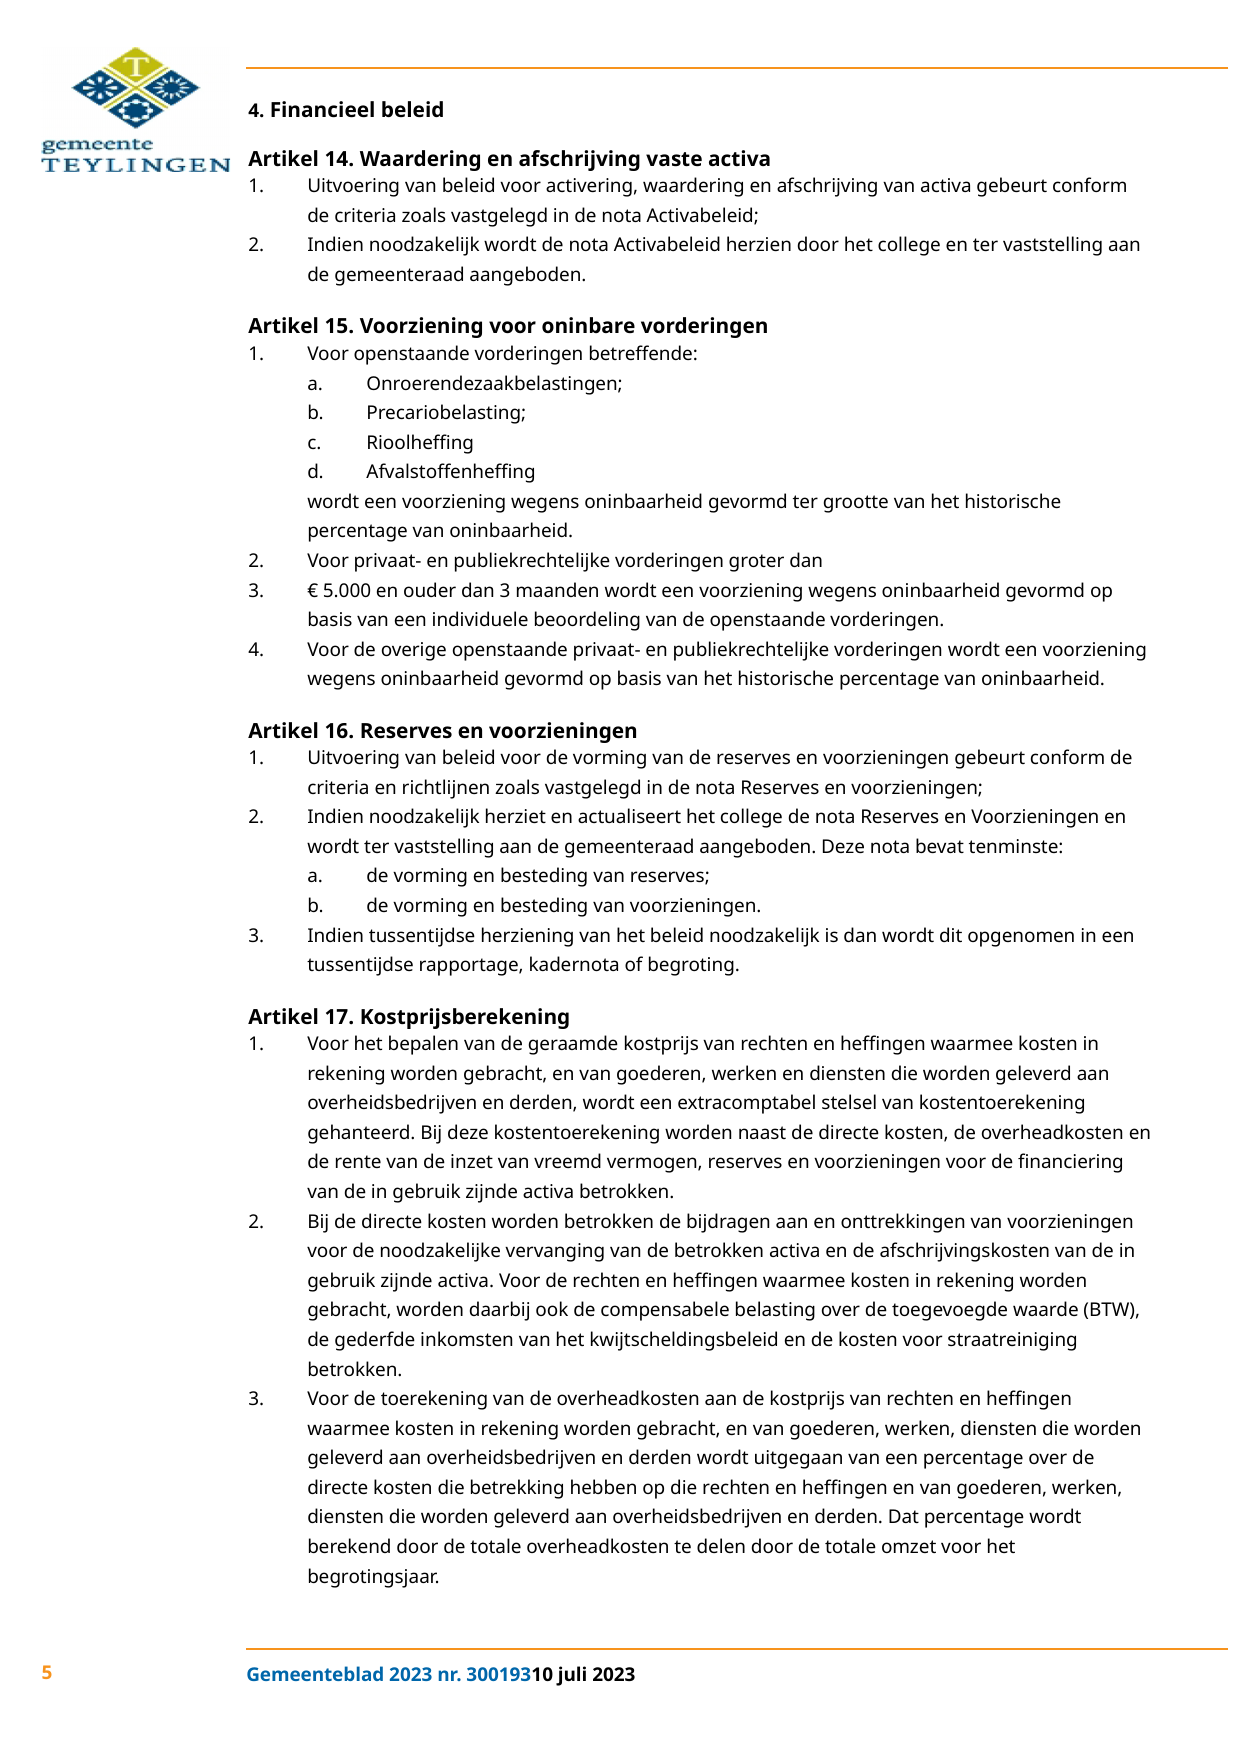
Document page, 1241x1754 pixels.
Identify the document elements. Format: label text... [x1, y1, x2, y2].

text Artikel 17. Kostprijsberekening [248, 1002, 1152, 1030]
text Artikel 16. Reserves en voorzieningen [248, 716, 1152, 744]
list Rioolheffing [307, 429, 1152, 454]
list Indien tussentijdse herziening van het beleid noodzakelijk is dan wordt dit opgenomen in een tussentijdse rapportage, kadernota of begroting. [248, 922, 1152, 977]
list Bij de directe kosten worden betrokken de bijdragen aan en onttrekkingen van voorzieningen voor de noodzakelijke vervanging van de betrokken activa en de afschrijvingskosten van de in gebruik zijnde activa. Voor de rechten en heffingen waarmee kosten in rekening worden gebracht, worden daarbij ook de compensabele belasting over de toegevoegde waarde (BTW), de gederfde inkomsten van het kwijtscheldingsbeleid en de kosten voor straatreiniging betrokken. [248, 1208, 1152, 1381]
list de vorming en besteding van reserves; [307, 863, 1152, 888]
list € 5.000 en ouder dan 3 maanden wordt een voorziening wegens oninbaarheid gevormd op basis van een individuele beoordeling van de openstaande vorderingen. [248, 577, 1152, 632]
list Indien noodzakelijk herziet en actualiseert het college de nota Reserves en Voorzieningen en wordt ter vaststelling aan de gemeenteraad aangeboden. Deze nota bevat tenminste: [248, 803, 1152, 859]
list Voor privaat- en publiekrechtelijke vorderingen groter dan [248, 547, 1152, 573]
list Onroerendezaakbelastingen; [307, 370, 1152, 395]
list Voor het bepalen van de geraamde kostprijs van rechten en heffingen waarmee kosten in rekening worden gebracht, en van goederen, werken en diensten die worden geleverd aan overheidsbedrijven en derden, wordt een extracomptabel stelsel van kostentoerekening gehanteerd. Bij deze kostentoerekening worden naast de directe kosten, de overheadkosten en de rente van de inzet van vreemd vermogen, reserves en voorzieningen voor de financiering van de in gebruik zijnde activa betrokken. [248, 1030, 1152, 1204]
list de vorming en besteding van voorzieningen. [307, 892, 1152, 918]
list Voor de overige openstaande privaat- en publiekrechtelijke vorderingen wordt een voorziening wegens oninbaarheid gevormd op basis van het historische percentage van oninbaarheid. [248, 636, 1152, 691]
text Artikel 14. Waardering en afschrijving vaste activa [248, 144, 1152, 172]
list Uitvoering van beleid voor de vorming van de reserves en voorzieningen gebeurt conform de criteria en richtlijnen zoals vastgelegd in de nota Reserves en voorzieningen; [248, 744, 1152, 800]
text 4. Financieel beleid [248, 95, 1152, 123]
text Artikel 15. Voorziening voor oninbare vorderingen [248, 312, 1152, 340]
list Voor openstaande vorderingen betreffende: [248, 340, 1152, 366]
list Indien noodzakelijk wordt de nota Activabeleid herzien door het college en ter vaststelling aan de gemeenteraad aangeboden. [248, 232, 1152, 287]
list Uitvoering van beleid voor activering, waardering en afschrijving van activa gebeurt conform de criteria zoals vastgelegd in de nota Activabeleid; [248, 172, 1152, 228]
list Precariobelasting; [307, 399, 1152, 425]
list Voor de toerekening van de overheadkosten aan de kostprijs van rechten en heffingen waarmee kosten in rekening worden gebracht, en van goederen, werken, diensten die worden geleverd aan overheidsbedrijven en derden wordt uitgegaan van een percentage over de directe kosten die betrekking hebben op die rechten en heffingen en van goederen, werken, diensten die worden geleverd aan overheidsbedrijven en derden. Dat percentage wordt berekend door de totale overheadkosten te delen door de totale omzet voor het begrotingsjaar. [248, 1385, 1152, 1588]
list wordt een voorziening wegens oninbaarheid gevormd ter grootte van het historische percentage van oninbaarheid. [248, 488, 1152, 543]
list Afvalstoffenheffing [307, 458, 1152, 484]
picture [41, 47, 231, 172]
